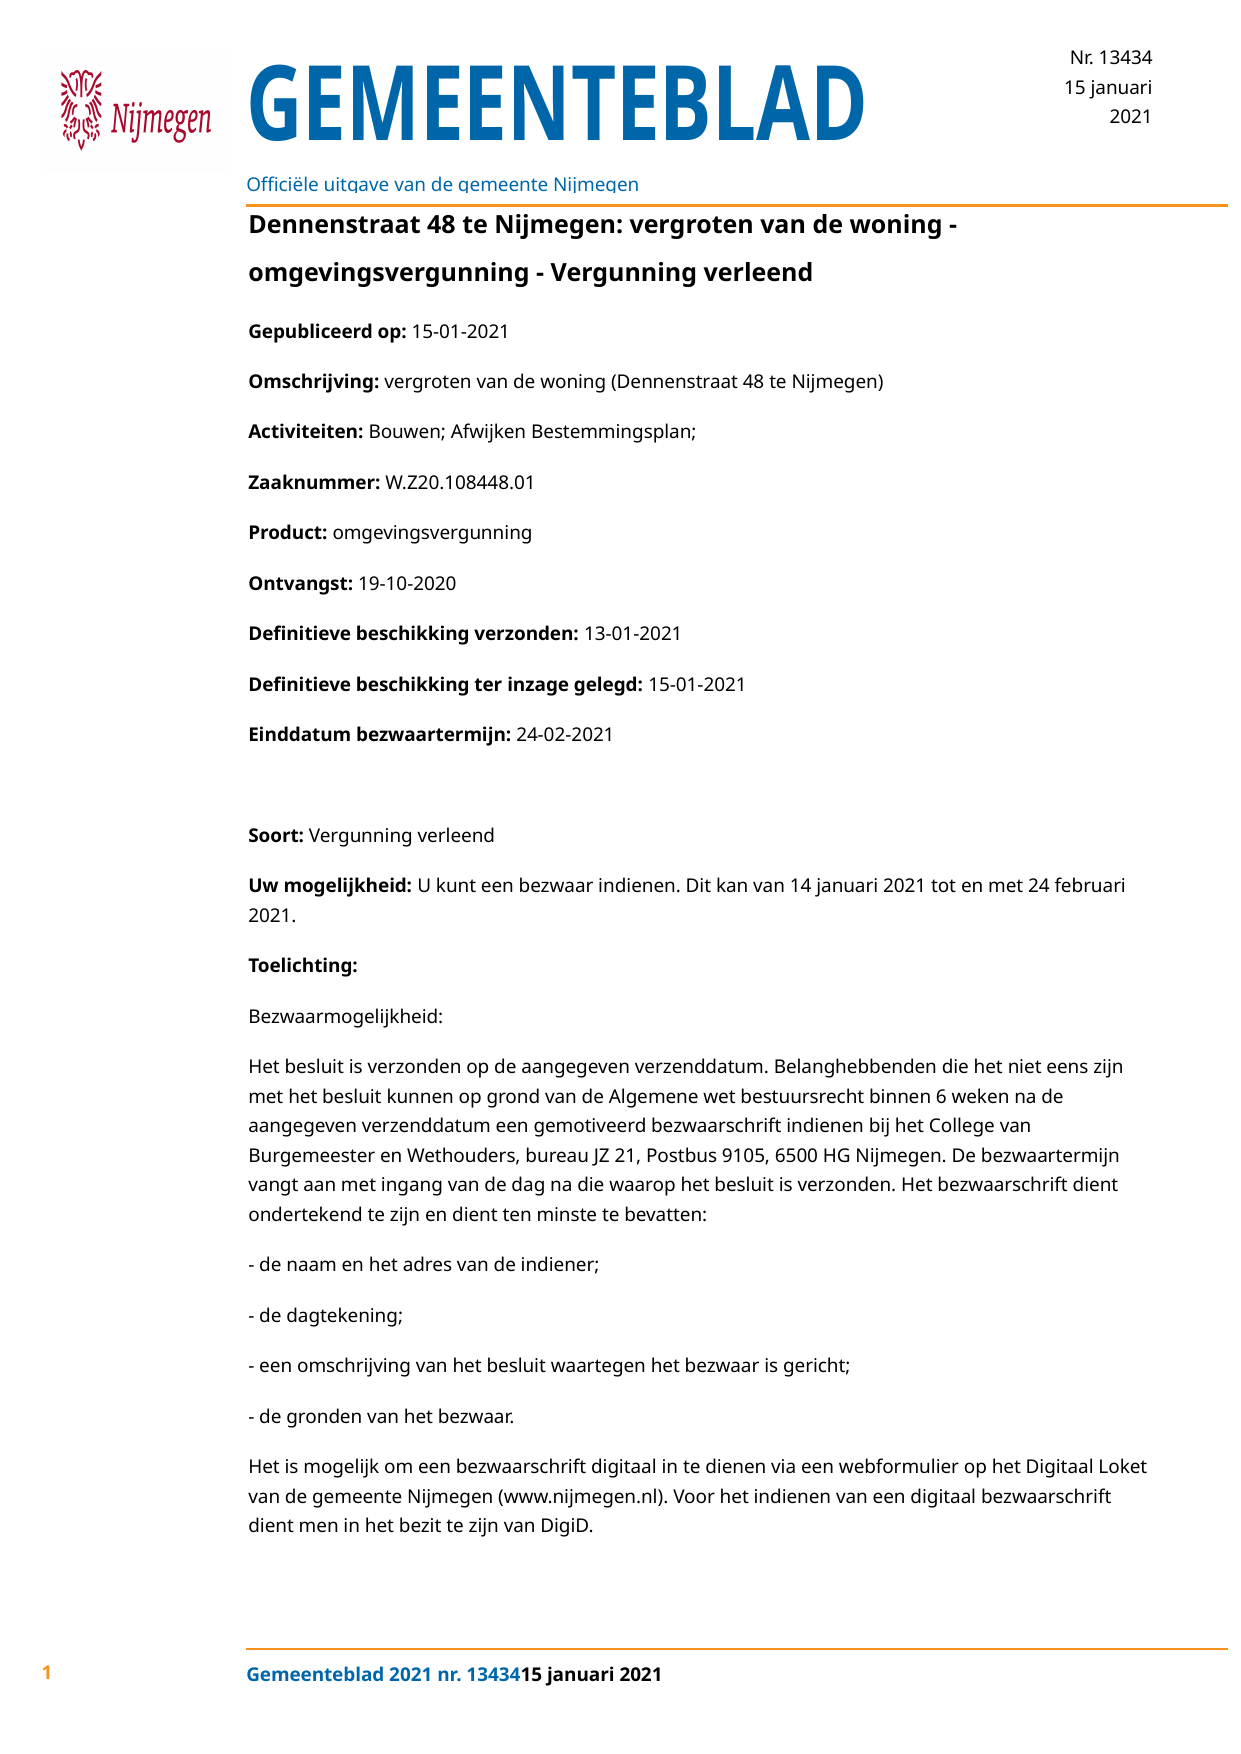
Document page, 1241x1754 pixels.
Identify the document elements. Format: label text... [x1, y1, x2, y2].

text Gepubliceerd op: 15-01-2021 [248, 318, 1152, 344]
text Product: omgevingsvergunning [248, 519, 1152, 545]
text Ontvangst: 19-10-2020 [248, 570, 1152, 596]
text - de gronden van het bezwaar. [248, 1403, 1152, 1429]
text - de naam en het adres van de indiener; [248, 1252, 1152, 1277]
text Activiteiten: Bouwen; Afwijken Bestemmingsplan; [248, 419, 1152, 444]
text Soort: Vergunning verleend [248, 822, 1152, 848]
text Toelichting: [248, 952, 1152, 978]
text Het besluit is verzonden op de aangegeven verzenddatum. Belanghebbenden die het niet eens zijn met het besluit kunnen op grond van de Algemene wet bestuursrecht binnen 6 weken na de aangegeven verzenddatum een gemotiveerd bezwaarschrift indienen bij het College van Burgemeester en Wethouders, bureau JZ 21, Postbus 9105, 6500 HG Nijmegen. De bezwaartermijn vangt aan met ingang van de dag na die waarop het besluit is verzonden. Het bezwaarschrift dient ondertekend te zijn en dient ten minste te bevatten: [248, 1053, 1152, 1227]
text Bezwaarmogelijkheid: [248, 1003, 1152, 1029]
text Definitieve beschikking verzonden: 13-01-2021 [248, 620, 1152, 646]
picture [41, 47, 231, 172]
text Het is mogelijk om een bezwaarschrift digitaal in te dienen via een webformulier op het Digitaal Loket van de gemeente Nijmegen (www.nijmegen.nl). Voor het indienen van een digitaal bezwaarschrift dient men in het bezit te zijn van DigiD. [248, 1453, 1152, 1538]
text Zaaknummer: W.Z20.108448.01 [248, 469, 1152, 495]
text Definitieve beschikking ter inzage gelegd: 15-01-2021 [248, 671, 1152, 697]
text Uw mogelijkheid: U kunt een bezwaar indienen. Dit kan van 14 januari 2021 tot en met 24 februari 2021. [248, 872, 1152, 928]
text Einddatum bezwaartermijn: 24-02-2021 [248, 721, 1152, 747]
text - een omschrijving van het besluit waartegen het bezwaar is gericht; [248, 1352, 1152, 1378]
text Omschrijving: vergroten van de woning (Dennenstraat 48 te Nijmegen) [248, 368, 1152, 394]
text Dennenstraat 48 te Nijmegen: vergroten van de woning - omgevingsvergunning - Vergunning verleend [248, 207, 1152, 288]
text - de dagtekening; [248, 1302, 1152, 1328]
